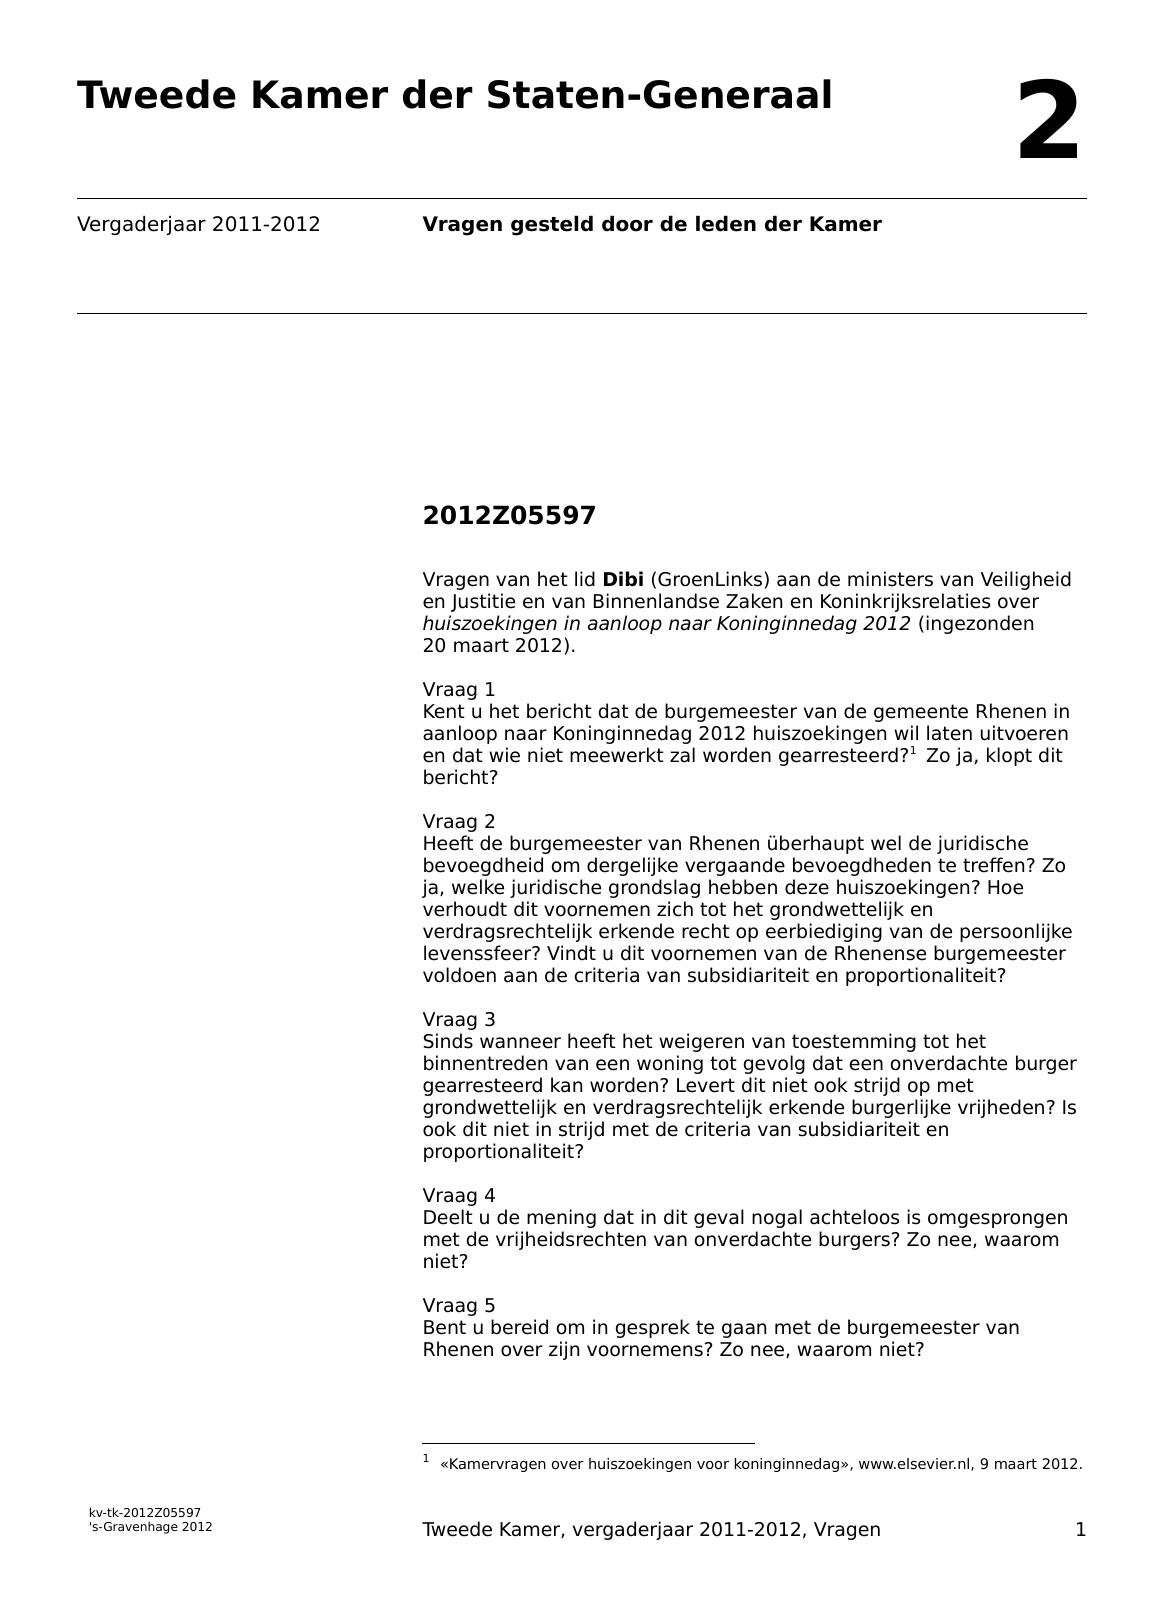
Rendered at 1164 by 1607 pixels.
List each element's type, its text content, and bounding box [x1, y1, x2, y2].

text Kent u het bericht dat de burgemeester van de gemeente Rhenen in aanloop naar Koninginnedag 2012 huiszoekingen wil laten uitvoeren en dat wie niet meewerkt zal worden gearresteerd? Zo ja, klopt dit bericht? [422, 701, 1087, 789]
table_header Tweede Kamer der Staten-Generaal [77, 59, 886, 198]
table_header 2 [886, 59, 1087, 198]
text Vraag 5 [422, 1295, 1087, 1317]
text Vragen van het lid Dibi (GroenLinks) aan de ministers van Veiligheid en Justitie en van Binnenlandse Zaken en Koninkrijksrelaties over huiszoekingen in aanloop naar Koninginnedag 2012 (ingezonden 20 maart 2012). [422, 569, 1087, 657]
text 2012Z05597 [422, 501, 1087, 531]
text Vraag 1 [422, 679, 1087, 701]
text Bent u bereid om in gesprek te gaan met de burgemeester van Rhenen over zijn voornemens? Zo nee, waarom niet? [422, 1317, 1087, 1361]
text Vraag 4 [422, 1185, 1087, 1207]
text 's-Gravenhage 2012 [88, 1520, 323, 1534]
text kv-tk-2012Z05597 [88, 1506, 323, 1520]
text Sinds wanneer heeft het weigeren van toestemming tot het binnentreden van een woning tot gevolg dat een onverdachte burger gearresteerd kan worden? Levert dit niet ook strijd op met grondwettelijk en verdragsrechtelijk erkende burgerlijke vrijheden? Is ook dit niet in strijd met de criteria van subsidiariteit en proportionaliteit? [422, 1031, 1087, 1163]
text Heeft de burgemeester van Rhenen überhaupt wel de juridische bevoegdheid om dergelijke vergaande bevoegdheden te treffen? Zo ja, welke juridische grondslag hebben deze huiszoekingen? Hoe verhoudt dit voornemen zich tot het grondwettelijk en verdragsrechtelijk erkende recht op eerbiediging van de persoonlijke levenssfeer? Vindt u dit voornemen van de Rhenense burgemeester voldoen aan de criteria van subsidiariteit en proportionaliteit? [422, 833, 1087, 987]
text «Kamervragen over huiszoekingen voor koninginnedag», www.elsevier.nl, 9 maart 2012. [422, 1452, 1087, 1474]
text Vraag 3 [422, 1009, 1087, 1031]
table_cell Vragen gesteld door de leden der Kamer [422, 199, 1087, 313]
table_cell Vergaderjaar 2011-2012 [77, 199, 422, 313]
text Vraag 2 [422, 811, 1087, 833]
text Deelt u de mening dat in dit geval nogal achteloos is omgesprongen met de vrijheidsrechten van onverdachte burgers? Zo nee, waarom niet? [422, 1207, 1087, 1273]
